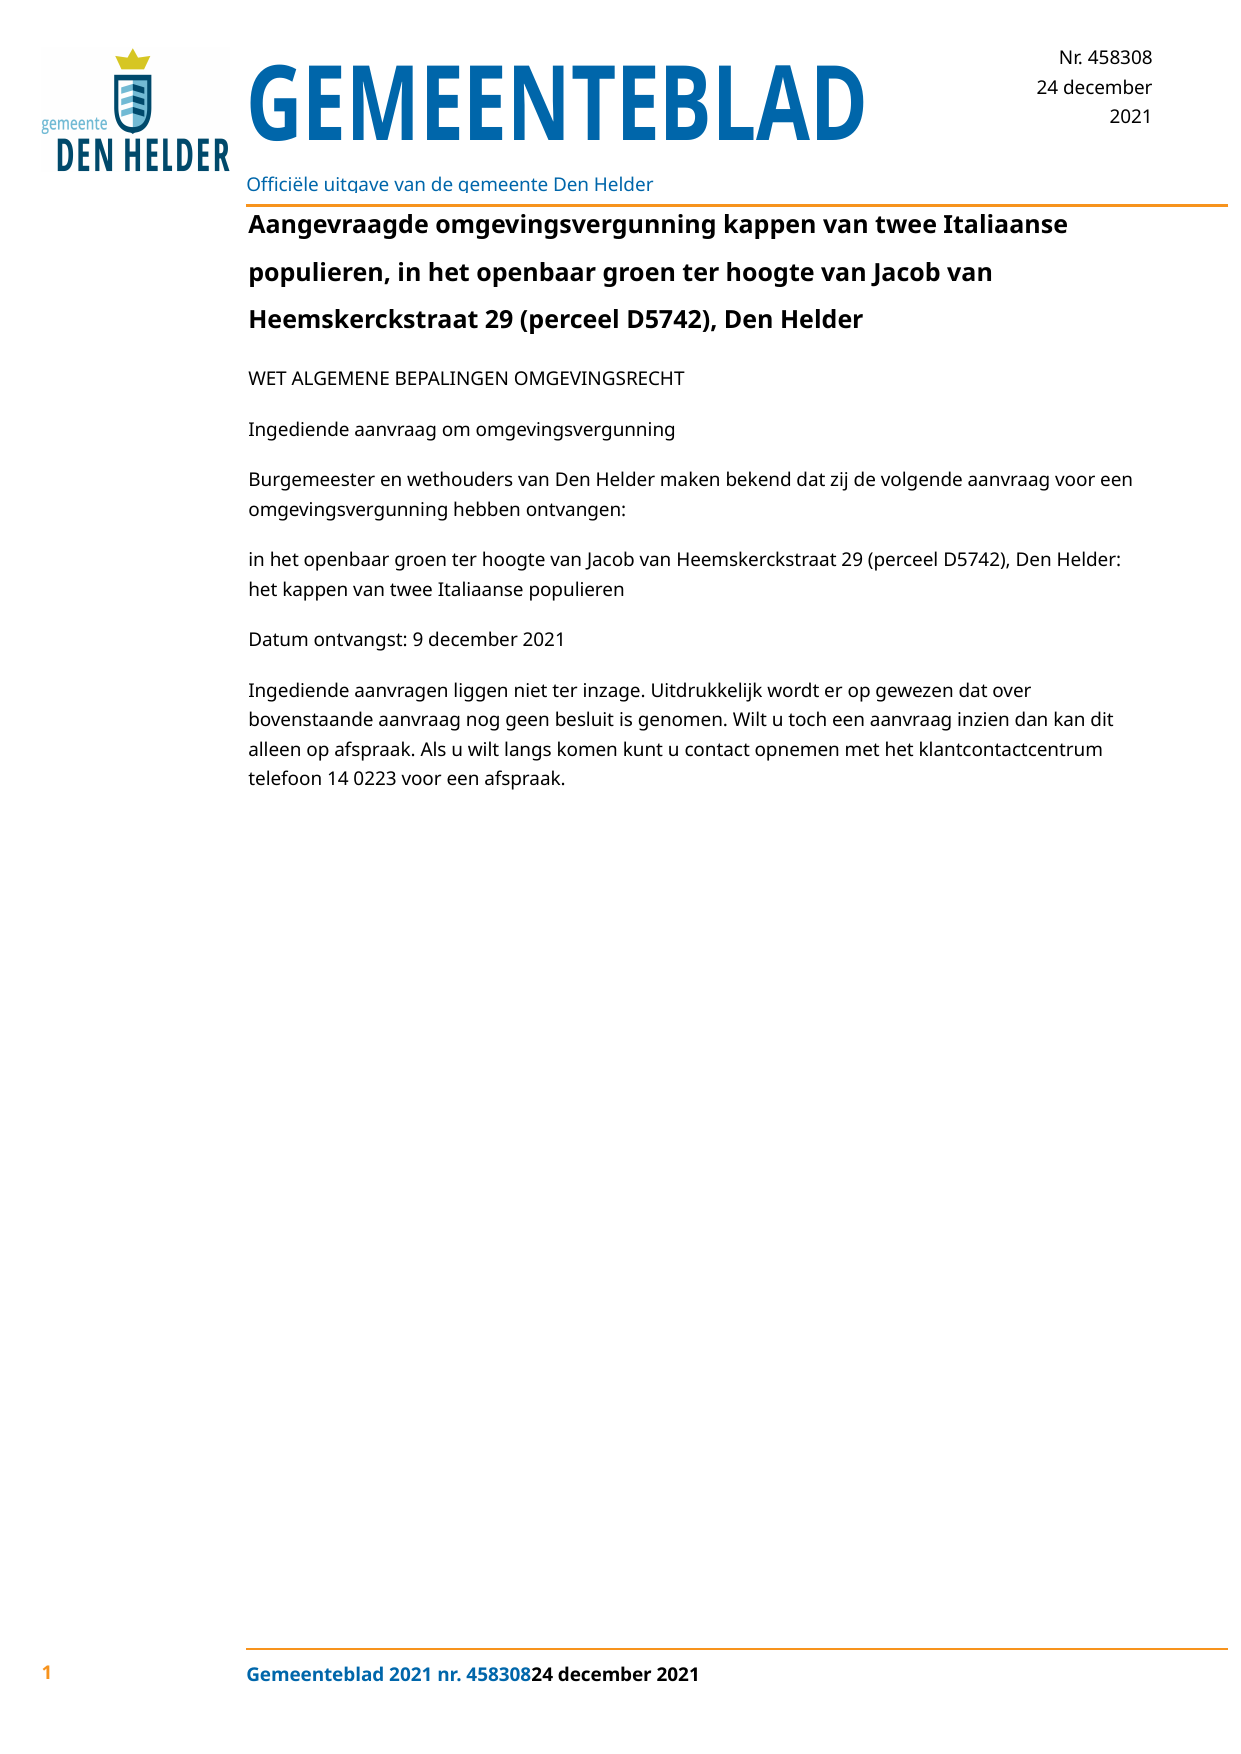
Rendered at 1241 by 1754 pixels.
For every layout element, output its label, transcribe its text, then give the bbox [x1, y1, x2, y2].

picture [100, 154, 106, 172]
picture [182, 144, 187, 165]
picture [41, 47, 231, 172]
text WET ALGEMENE BEPALINGEN OMGEVINGSRECHT [248, 366, 1152, 391]
picture [130, 157, 135, 172]
text in het openbaar groen ter hoogte van Jacob van Heemskerckstraat 29 (perceel D5742), Den Helder: het kappen van twee Italiaanse populieren [248, 546, 1152, 602]
text Aangevraagde omgevingsvergunning kappen van twee Italiaanse populieren, in het openbaar groen ter hoogte van Jacob van Heemskerckstraat 29 (perceel D5742), Den Helder [248, 207, 1152, 336]
text Ingediende aanvragen liggen niet ter inzage. Uitdrukkelijk wordt er op gewezen dat over bovenstaande aanvraag nog geen besluit is genomen. Wilt u toch een aanvraag inzien dan kan dit alleen op afspraak. Als u wilt langs komen kunt u contact opnemen met het klantcontactcentrum telefoon 14 0223 voor een afspraak. [248, 677, 1152, 791]
text Burgemeester en wethouders van Den Helder maken bekend dat zij de volgende aanvraag voor een omgevingsvergunning hebben ontvangen: [248, 466, 1152, 522]
text Datum ontvangst: 9 december 2021 [248, 626, 1152, 652]
text Ingediende aanvraag om omgevingsvergunning [248, 416, 1152, 442]
picture [63, 144, 68, 165]
picture [220, 160, 224, 172]
